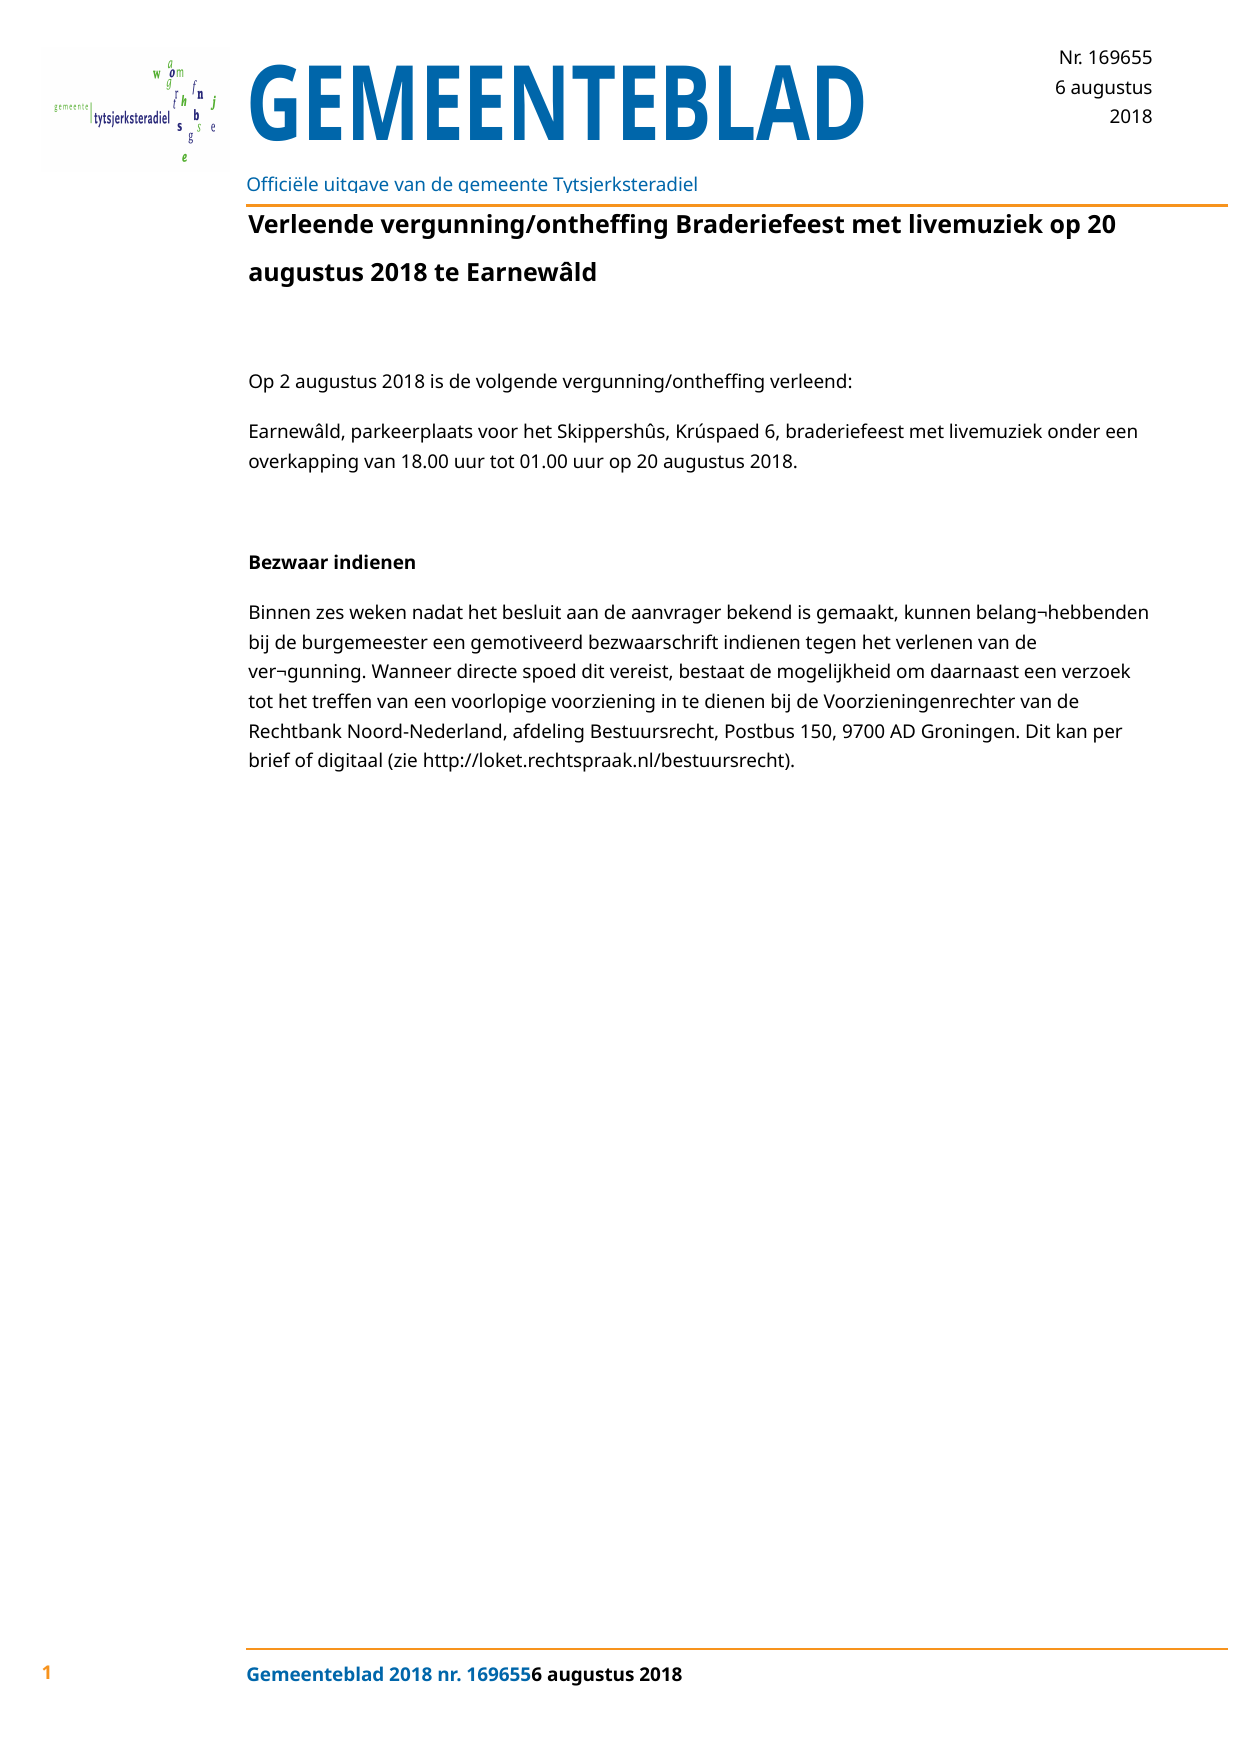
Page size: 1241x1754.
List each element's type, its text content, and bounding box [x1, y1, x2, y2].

text Op 2 augustus 2018 is de volgende vergunning/ontheffing verleend: [248, 368, 1152, 394]
text Verleende vergunning/ontheffing Braderiefeest met livemuziek op 20 augustus 2018 te Earnewâld [248, 207, 1152, 288]
text Earnewâld, parkeerplaats voor het Skippershûs, Krúspaed 6, braderiefeest met livemuziek onder een overkapping van 18.00 uur tot 01.00 uur op 20 augustus 2018. [248, 419, 1152, 474]
text Bezwaar indienen [248, 549, 1152, 575]
text Binnen zes weken nadat het besluit aan de aanvrager bekend is gemaakt, kunnen belang¬hebbenden bij de burgemeester een gemotiveerd bezwaarschrift indienen tegen het verlenen van de ver¬gunning. Wanneer directe spoed dit vereist, bestaat de mogelijkheid om daarnaast een verzoek tot het treffen van een voorlopige voorziening in te dienen bij de Voorzieningenrechter van de Rechtbank Noord-Nederland, afdeling Bestuursrecht, Postbus 150, 9700 AD Groningen. Dit kan per brief of digitaal (zie http://loket.rechtspraak.nl/bestuursrecht). [248, 599, 1152, 773]
picture [41, 47, 231, 172]
